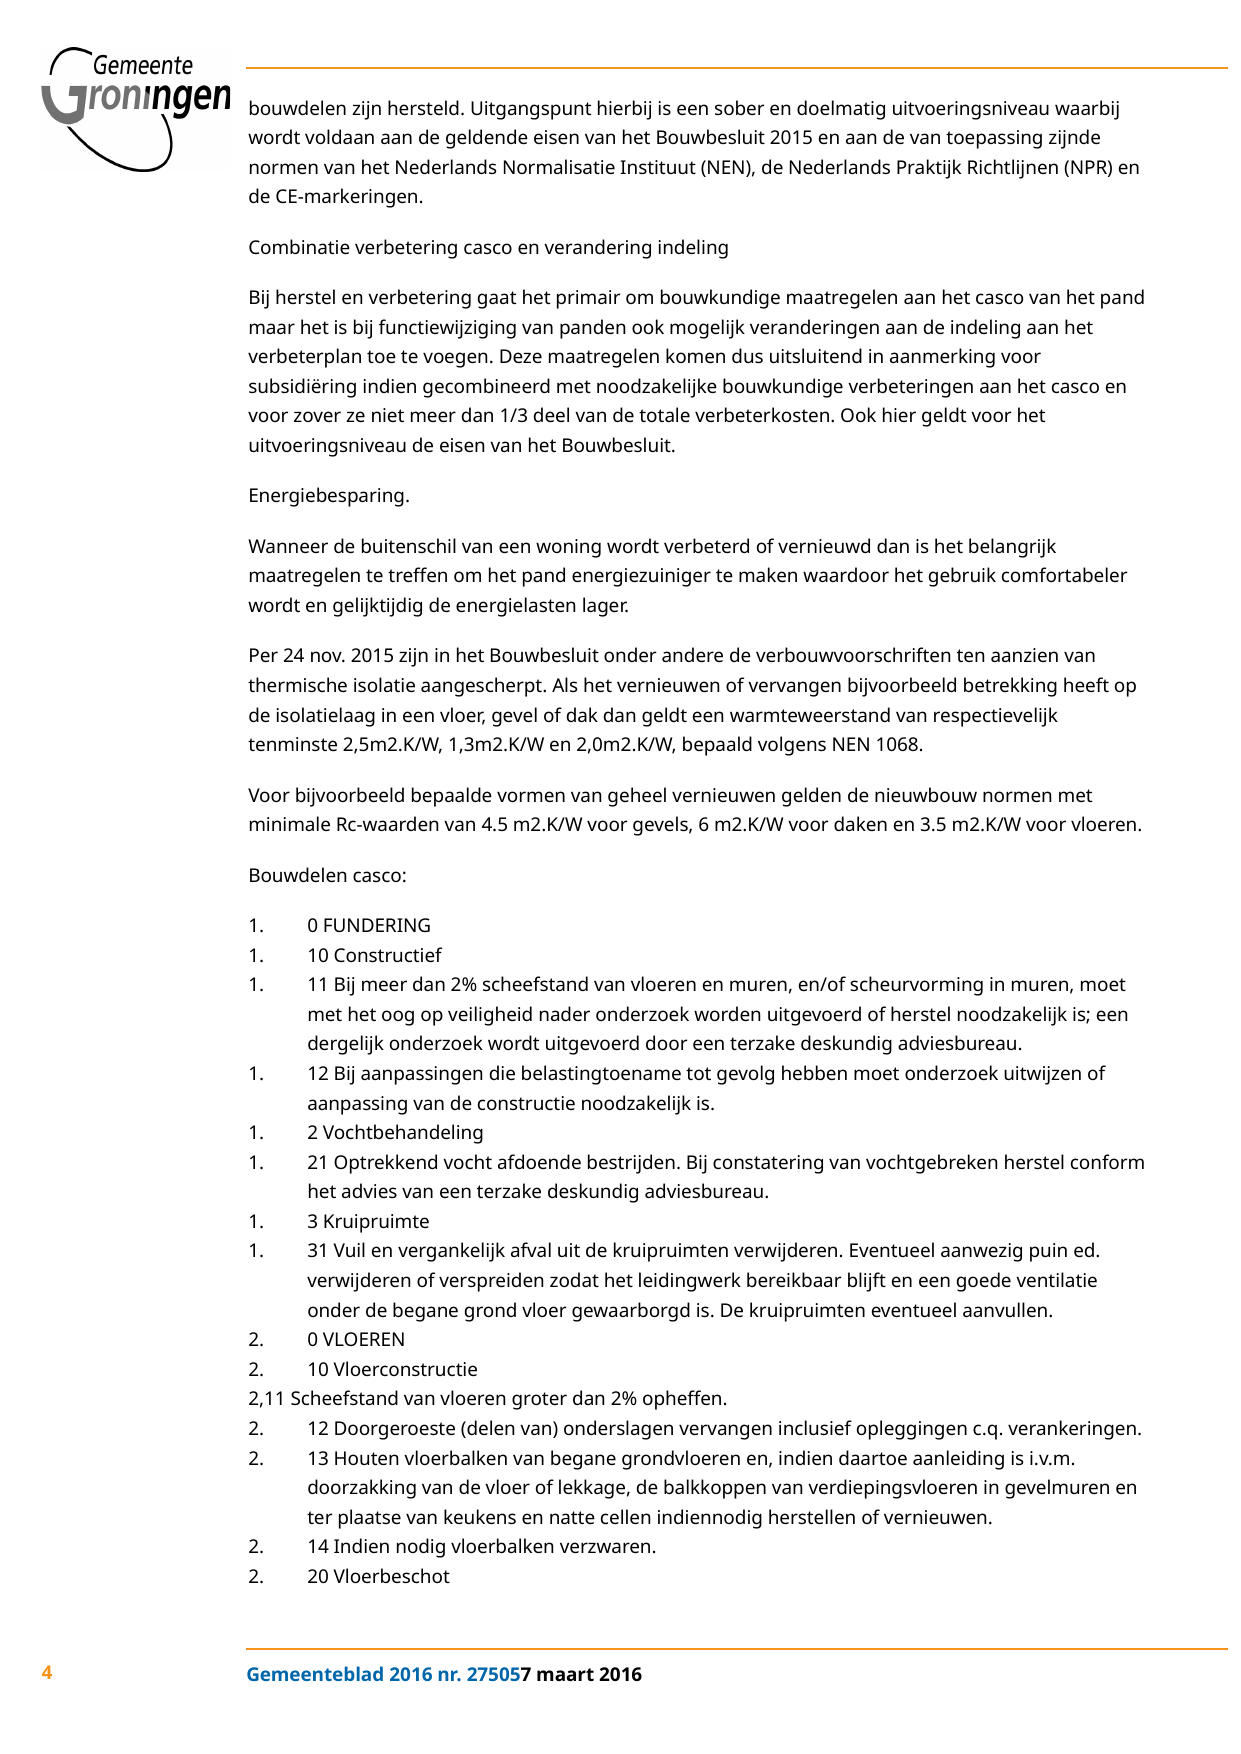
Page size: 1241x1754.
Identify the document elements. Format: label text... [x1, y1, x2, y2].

text Energiebesparing. [248, 483, 1152, 508]
text Combinatie verbetering casco en verandering indeling [248, 234, 1152, 260]
text Wanneer de buitenschil van een woning wordt verbeterd of vernieuwd dan is het belangrijk maatregelen te treffen om het pand energiezuiniger te maken waardoor het gebruik comfortabeler wordt en gelijktijdig de energielasten lager. [248, 533, 1152, 618]
list 0 VLOEREN [248, 1326, 1152, 1352]
text 2,11 Scheefstand van vloeren groter dan 2% opheffen. [248, 1386, 1152, 1411]
text Voor bijvoorbeeld bepaalde vormen van geheel vernieuwen gelden de nieuwbouw normen met minimale Rc-waarden van 4.5 m2.K/W voor gevels, 6 m2.K/W voor daken en 3.5 m2.K/W voor vloeren. [248, 782, 1152, 837]
list 10 Vloerconstructie [248, 1356, 1152, 1382]
list 11 Bij meer dan 2% scheefstand van vloeren en muren, en/of scheurvorming in muren, moet met het oog op veiligheid nader onderzoek worden uitgevoerd of herstel noodzakelijk is; een dergelijk onderzoek wordt uitgevoerd door een terzake deskundig adviesbureau. [248, 971, 1152, 1056]
list 20 Vloerbeschot [248, 1563, 1152, 1589]
list 2 Vochtbehandeling [248, 1119, 1152, 1145]
text bouwdelen zijn hersteld. Uitgangspunt hierbij is een sober en doelmatig uitvoeringsniveau waarbij wordt voldaan aan de geldende eisen van het Bouwbesluit 2015 en aan de van toepassing zijnde normen van het Nederlands Normalisatie Instituut (NEN), de Nederlands Praktijk Richtlijnen (NPR) en de CE-markeringen. [248, 95, 1152, 209]
list 31 Vuil en vergankelijk afval uit de kruipruimten verwijderen. Eventueel aanwezig puin ed. verwijderen of verspreiden zodat het leidingwerk bereikbaar blijft en een goede ventilatie onder de begane grond vloer gewaarborgd is. De kruipruimten eventueel aanvullen. [248, 1238, 1152, 1323]
list 12 Bij aanpassingen die belastingtoename tot gevolg hebben moet onderzoek uitwijzen of aanpassing van de constructie noodzakelijk is. [248, 1060, 1152, 1116]
list 13 Houten vloerbalken van begane grondvloeren en, indien daartoe aanleiding is i.v.m. doorzakking van de vloer of lekkage, de balkkoppen van verdiepingsvloeren in gevelmuren en ter plaatse van keukens en natte cellen indiennodig herstellen of vernieuwen. [248, 1445, 1152, 1530]
text Bouwdelen casco: [248, 862, 1152, 888]
list 14 Indien nodig vloerbalken verzwaren. [248, 1533, 1152, 1559]
list 10 Constructief [248, 942, 1152, 968]
list 12 Doorgeroeste (delen van) onderslagen vervangen inclusief opleggingen c.q. verankeringen. [248, 1415, 1152, 1441]
text Per 24 nov. 2015 zijn in het Bouwbesluit onder andere de verbouwvoorschriften ten aanzien van thermische isolatie aangescherpt. Als het vernieuwen of vervangen bijvoorbeeld betrekking heeft op de isolatielaag in een vloer, gevel of dak dan geldt een warmteweerstand van respectievelijk tenminste 2,5m2.K/W, 1,3m2.K/W en 2,0m2.K/W, bepaald volgens NEN 1068. [248, 643, 1152, 757]
list 21 Optrekkend vocht afdoende bestrijden. Bij constatering van vochtgebreken herstel conform het advies van een terzake deskundig adviesbureau. [248, 1149, 1152, 1204]
text Bij herstel en verbetering gaat het primair om bouwkundige maatregelen aan het casco van het pand maar het is bij functiewijziging van panden ook mogelijk veranderingen aan de indeling aan het verbeterplan toe te voegen. Deze maatregelen komen dus uitsluitend in aanmerking voor subsidiëring indien gecombineerd met noodzakelijke bouwkundige verbeteringen aan het casco en voor zover ze niet meer dan 1/3 deel van de totale verbeterkosten. Ook hier geldt voor het uitvoeringsniveau de eisen van het Bouwbesluit. [248, 284, 1152, 458]
picture [41, 47, 231, 172]
list 0 FUNDERING [248, 912, 1152, 938]
list 3 Kruipruimte [248, 1208, 1152, 1234]
